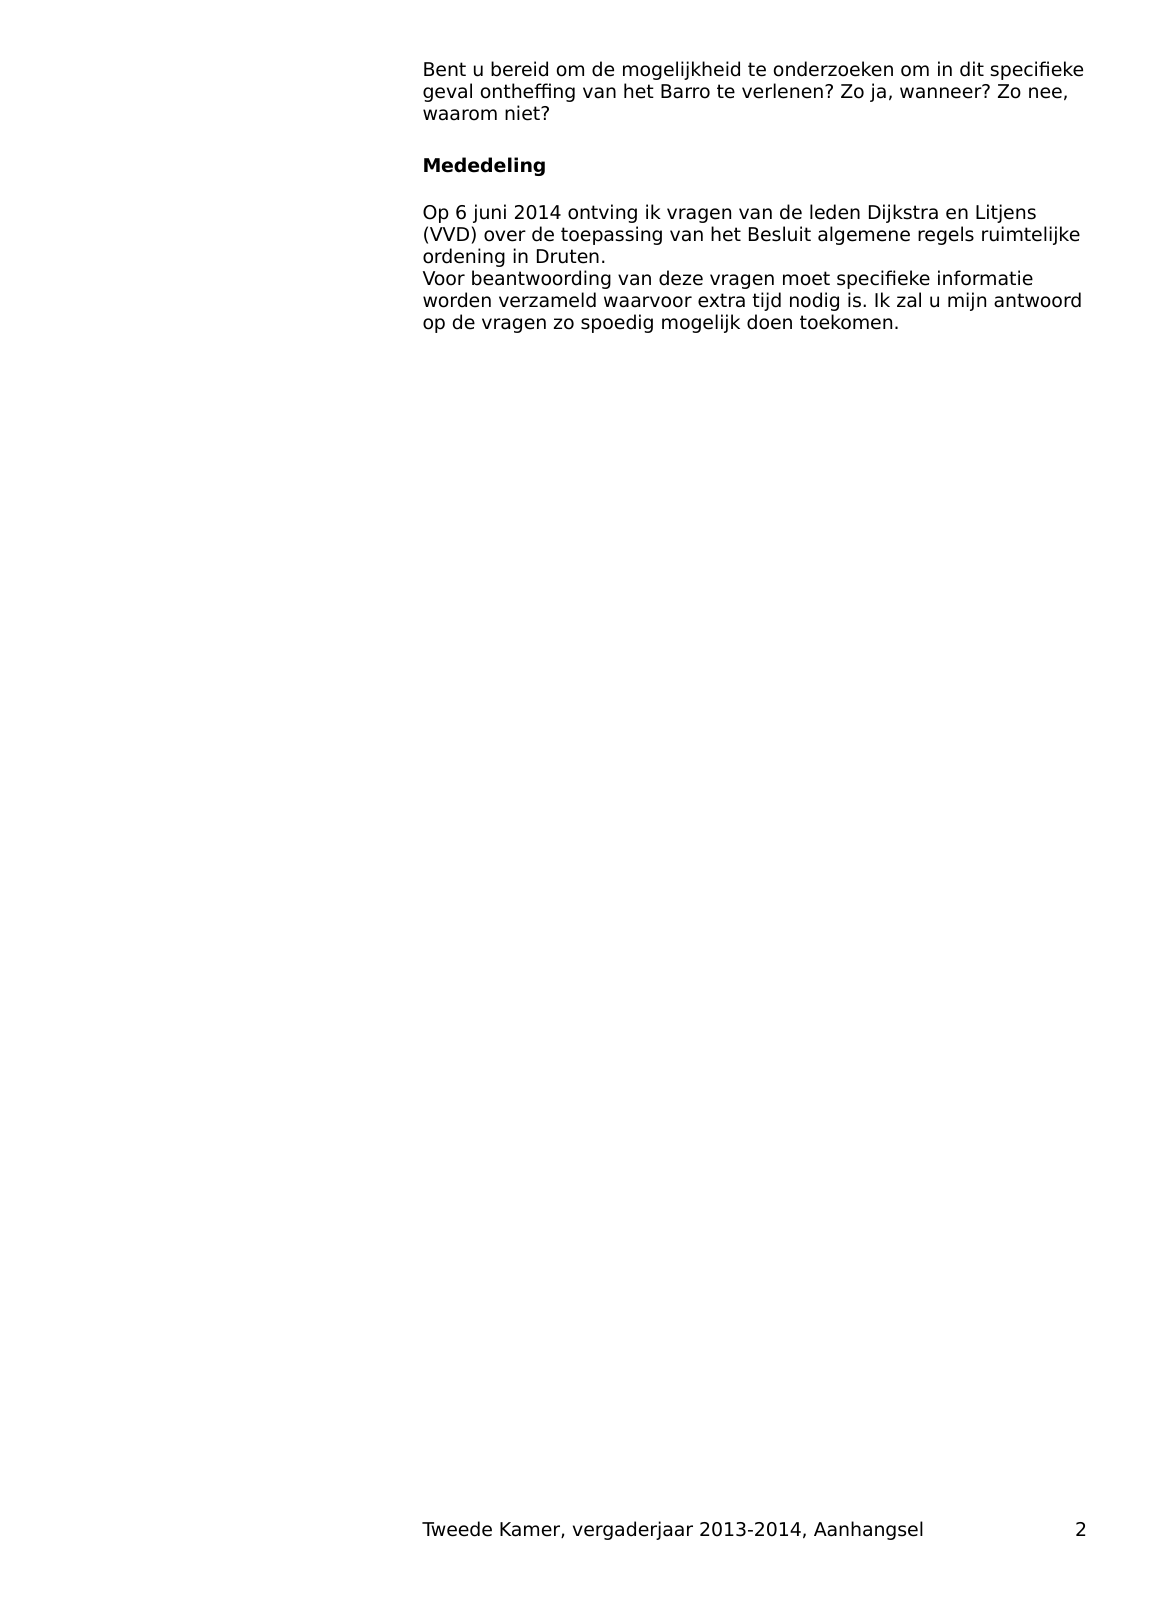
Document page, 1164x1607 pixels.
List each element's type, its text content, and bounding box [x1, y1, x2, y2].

text Bent u bereid om de mogelijkheid te onderzoeken om in dit specifieke geval ontheffing van het Barro te verlenen? Zo ja, wanneer? Zo nee, waarom niet? [422, 59, 1087, 125]
subtitle Mededeling [422, 155, 1087, 177]
text Op 6 juni 2014 ontving ik vragen van de leden Dijkstra en Litjens (VVD) over de toepassing van het Besluit algemene regels ruimtelijke ordening in Druten. [422, 202, 1087, 268]
text Voor beantwoording van deze vragen moet specifieke informatie worden verzameld waarvoor extra tijd nodig is. Ik zal u mijn antwoord op de vragen zo spoedig mogelijk doen toekomen. [422, 268, 1087, 334]
